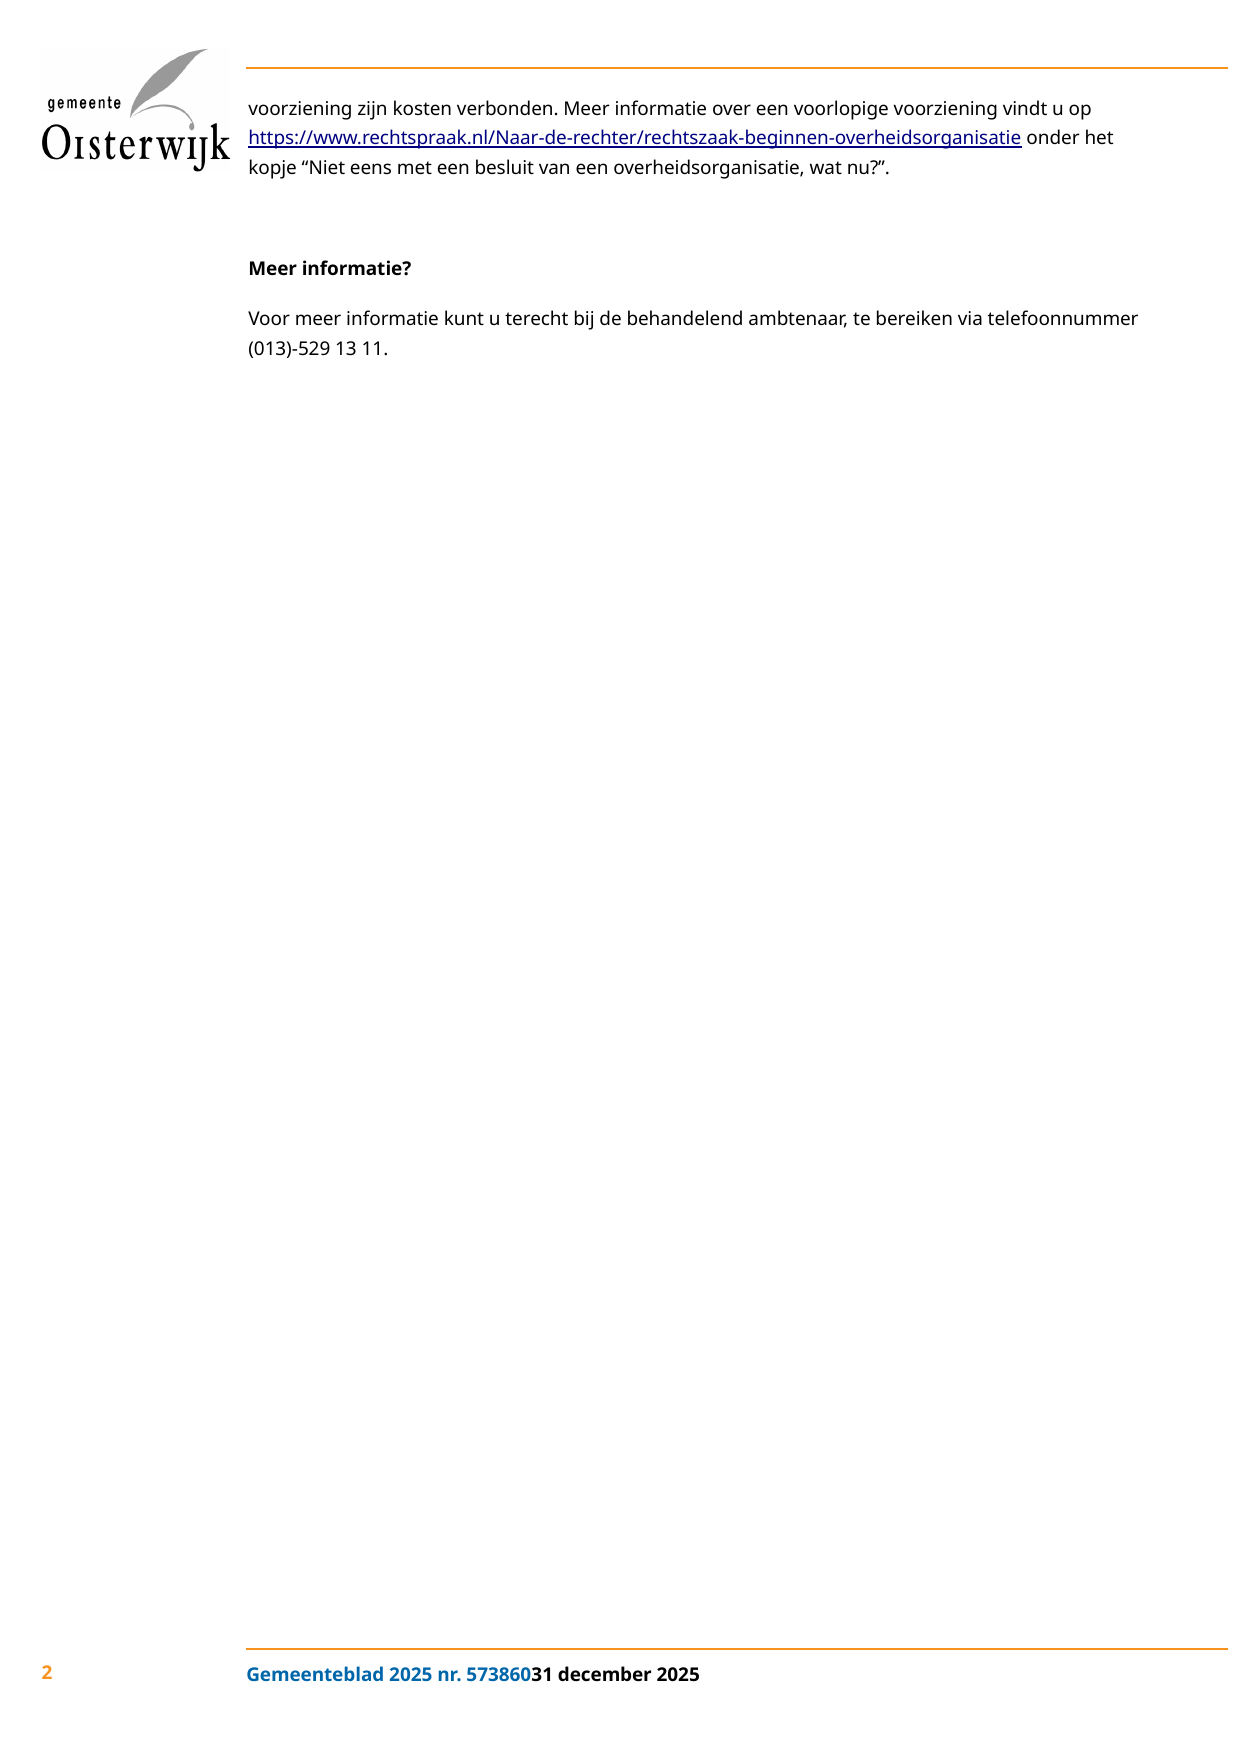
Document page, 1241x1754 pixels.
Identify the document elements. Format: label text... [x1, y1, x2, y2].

text Voor meer informatie kunt u terecht bij de behandelend ambtenaar, te bereiken via telefoonnummer (013)-529 13 11. [248, 305, 1152, 361]
text Meer informatie? [248, 255, 1152, 281]
picture [41, 47, 231, 172]
text voorziening zijn kosten verbonden. Meer informatie over een voorlopige voorziening vindt u op https://www.rechtspraak.nl/Naar-de-rechter/rechtszaak-beginnen-overheidsorganisatie onder het kopje “Niet eens met een besluit van een overheidsorganisatie, wat nu?”. [248, 95, 1152, 180]
